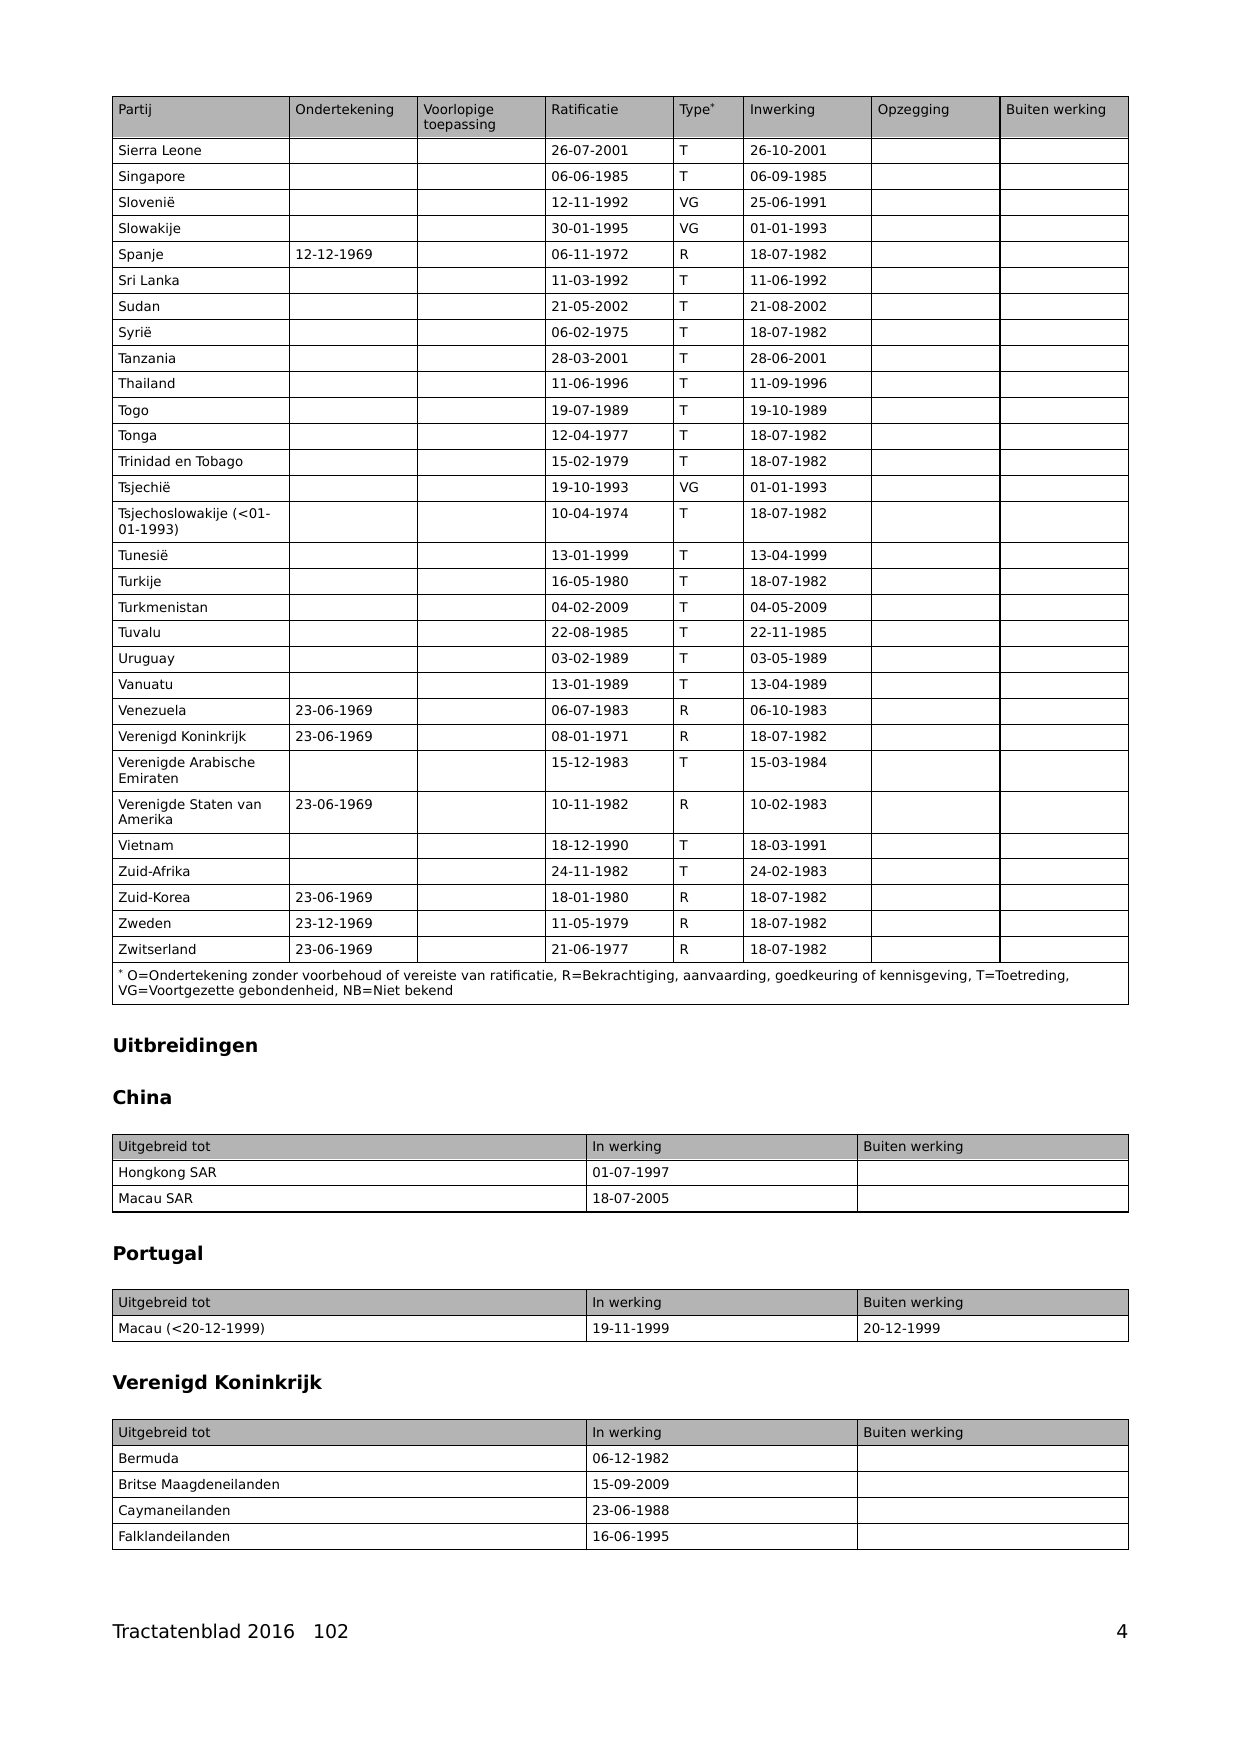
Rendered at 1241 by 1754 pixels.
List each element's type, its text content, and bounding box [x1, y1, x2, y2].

table_cell [872, 937, 999, 962]
table_cell 04-05-2009 [744, 595, 871, 620]
table_cell [418, 725, 545, 749]
table_cell [1001, 190, 1128, 215]
table_cell * O=Ondertekening zonder voorbehoud of vereiste van ratificatie, R=Bekrachtiging, aanvaarding, goedkeuring of kennisgeving, T=Toetreding, VG=Voortgezette gebondenheid, NB=Niet bekend [113, 963, 1128, 1003]
table_cell [290, 476, 417, 501]
subtitle Portugal [112, 1242, 1128, 1264]
table_cell 18-07-1982 [744, 885, 871, 910]
subtitle Uitbreidingen [112, 1034, 1128, 1057]
table_cell Tunesië [113, 543, 289, 568]
table_cell 22-08-1985 [546, 621, 673, 646]
table_cell [1001, 242, 1128, 267]
table_cell T [674, 543, 743, 568]
table_cell 18-07-1982 [744, 450, 871, 474]
table_cell Caymaneilanden [113, 1498, 586, 1523]
table_cell [418, 294, 545, 319]
table_cell 23-06-1969 [290, 725, 417, 749]
table_cell [418, 595, 545, 620]
table_cell Sri Lanka [113, 268, 289, 293]
table_cell [872, 859, 999, 884]
table_cell [1001, 673, 1128, 698]
table_cell 11-06-1992 [744, 268, 871, 293]
table_cell R [674, 885, 743, 910]
table_cell 30-01-1995 [546, 216, 673, 241]
table_cell Syrië [113, 320, 289, 345]
table_cell [872, 792, 999, 832]
table_cell [290, 450, 417, 474]
table_cell T [674, 647, 743, 672]
table_cell 13-01-1999 [546, 543, 673, 568]
table_cell Zwitserland [113, 937, 289, 962]
table_cell T [674, 139, 743, 163]
table_cell 03-05-1989 [744, 647, 871, 672]
table_cell [872, 647, 999, 672]
table_cell [1001, 834, 1128, 858]
table_header In werking [587, 1290, 857, 1315]
table_cell 15-02-1979 [546, 450, 673, 474]
table_cell [1001, 268, 1128, 293]
table_cell [872, 242, 999, 267]
subtitle China [112, 1087, 1128, 1108]
table_cell 25-06-1991 [744, 190, 871, 215]
table_cell [418, 937, 545, 962]
table_cell 13-04-1999 [744, 543, 871, 568]
table_cell 06-11-1972 [546, 242, 673, 267]
table_cell [872, 725, 999, 749]
table_cell [290, 569, 417, 594]
table_header Buiten werking [1001, 97, 1128, 137]
table_cell Macau SAR [113, 1186, 586, 1211]
table_header Ratificatie [546, 97, 673, 137]
table_cell 03-02-1989 [546, 647, 673, 672]
table_cell [872, 424, 999, 449]
table_cell 23-06-1969 [290, 792, 417, 832]
table_cell R [674, 911, 743, 936]
table_cell [418, 569, 545, 594]
table_cell 01-07-1997 [587, 1161, 857, 1185]
table_cell [418, 834, 545, 858]
table_cell [418, 372, 545, 397]
table_cell Tsjechië [113, 476, 289, 501]
table_cell Zweden [113, 911, 289, 936]
table_cell [290, 164, 417, 189]
table_cell [858, 1498, 1128, 1523]
table_header Opzegging [872, 97, 999, 137]
table_cell [872, 372, 999, 397]
table_cell [1001, 320, 1128, 345]
table_cell 23-06-1988 [587, 1498, 857, 1523]
table_cell 20-12-1999 [858, 1316, 1128, 1341]
table_cell 16-06-1995 [587, 1524, 857, 1549]
table_cell 18-07-1982 [744, 320, 871, 345]
table_cell Bermuda [113, 1446, 586, 1471]
table_cell [290, 398, 417, 423]
table_cell [872, 476, 999, 501]
table_cell T [674, 751, 743, 791]
table_cell 18-07-1982 [744, 911, 871, 936]
table_cell [418, 792, 545, 832]
table_cell [858, 1472, 1128, 1497]
table_cell Tsjechoslowakije (<01-01-1993) [113, 502, 289, 542]
table_cell 11-05-1979 [546, 911, 673, 936]
table_cell T [674, 621, 743, 646]
table_cell [1001, 346, 1128, 371]
table_cell [872, 569, 999, 594]
table_cell [1001, 725, 1128, 749]
table_cell Verenigd Koninkrijk [113, 725, 289, 749]
table_cell [290, 372, 417, 397]
table_cell [290, 320, 417, 345]
table_cell [418, 164, 545, 189]
table_cell [872, 595, 999, 620]
table_cell [1001, 621, 1128, 646]
table_cell 01-01-1993 [744, 216, 871, 241]
table_cell Togo [113, 398, 289, 423]
table_cell R [674, 792, 743, 832]
table_cell [872, 346, 999, 371]
table_cell [1001, 751, 1128, 791]
table_cell R [674, 242, 743, 267]
table_cell T [674, 569, 743, 594]
table_cell T [674, 834, 743, 858]
table_cell [418, 268, 545, 293]
table_cell [1001, 139, 1128, 163]
table_cell 18-07-1982 [744, 937, 871, 962]
table_cell Singapore [113, 164, 289, 189]
table_cell 19-07-1989 [546, 398, 673, 423]
table_cell [418, 859, 545, 884]
table_cell 15-03-1984 [744, 751, 871, 791]
table_cell [1001, 450, 1128, 474]
table_cell 23-06-1969 [290, 699, 417, 723]
table_cell [1001, 595, 1128, 620]
table_header Type* [674, 97, 743, 137]
table_cell [1001, 937, 1128, 962]
table_cell 15-12-1983 [546, 751, 673, 791]
table_cell [418, 673, 545, 698]
table_cell [872, 911, 999, 936]
table_cell [290, 673, 417, 698]
table_cell Tuvalu [113, 621, 289, 646]
table_cell [858, 1186, 1128, 1211]
table_cell [858, 1161, 1128, 1185]
table_cell [290, 595, 417, 620]
table_cell [1001, 372, 1128, 397]
table_cell VG [674, 216, 743, 241]
table_cell Trinidad en Tobago [113, 450, 289, 474]
table_cell [418, 190, 545, 215]
table_cell Thailand [113, 372, 289, 397]
table_cell [418, 242, 545, 267]
table_cell 18-07-1982 [744, 569, 871, 594]
table_cell [418, 543, 545, 568]
table_cell 18-12-1990 [546, 834, 673, 858]
table_cell [872, 164, 999, 189]
table_cell [1001, 885, 1128, 910]
table_cell 06-06-1985 [546, 164, 673, 189]
table_cell 11-09-1996 [744, 372, 871, 397]
table_cell 06-12-1982 [587, 1446, 857, 1471]
table_cell 18-07-2005 [587, 1186, 857, 1211]
table_cell [872, 543, 999, 568]
table_cell Tonga [113, 424, 289, 449]
table_cell 24-11-1982 [546, 859, 673, 884]
table_cell 01-01-1993 [744, 476, 871, 501]
table_cell Turkmenistan [113, 595, 289, 620]
table_cell Spanje [113, 242, 289, 267]
table_cell [1001, 216, 1128, 241]
table_cell T [674, 595, 743, 620]
table_cell Britse Maagdeneilanden [113, 1472, 586, 1497]
table_cell [418, 751, 545, 791]
table_cell [872, 751, 999, 791]
table_cell [1001, 476, 1128, 501]
table_cell [418, 139, 545, 163]
table_cell [1001, 164, 1128, 189]
table_cell 23-06-1969 [290, 937, 417, 962]
table_cell [872, 450, 999, 474]
table_cell 19-10-1989 [744, 398, 871, 423]
table_cell Vietnam [113, 834, 289, 858]
table_cell T [674, 859, 743, 884]
table_cell T [674, 164, 743, 189]
table_cell [290, 543, 417, 568]
table_cell 18-07-1982 [744, 725, 871, 749]
table_cell [1001, 792, 1128, 832]
table_cell 11-06-1996 [546, 372, 673, 397]
table_cell 26-07-2001 [546, 139, 673, 163]
table_cell [1001, 398, 1128, 423]
table_cell [290, 647, 417, 672]
table_header Ondertekening [290, 97, 417, 137]
table_cell Falklandeilanden [113, 1524, 586, 1549]
table_cell [418, 398, 545, 423]
table_cell T [674, 346, 743, 371]
table_cell 06-07-1983 [546, 699, 673, 723]
table_cell 06-10-1983 [744, 699, 871, 723]
table_cell Slowakije [113, 216, 289, 241]
table_cell 23-12-1969 [290, 911, 417, 936]
table_cell [1001, 569, 1128, 594]
table_cell 12-11-1992 [546, 190, 673, 215]
table_cell [1001, 647, 1128, 672]
table_cell [290, 424, 417, 449]
table_cell 18-03-1991 [744, 834, 871, 858]
table_cell 13-04-1989 [744, 673, 871, 698]
table_cell 06-09-1985 [744, 164, 871, 189]
table_header Uitgebreid tot [113, 1290, 586, 1315]
table_cell 04-02-2009 [546, 595, 673, 620]
table_cell 18-07-1982 [744, 242, 871, 267]
table_cell Zuid-Afrika [113, 859, 289, 884]
table_cell Turkije [113, 569, 289, 594]
table_cell [290, 190, 417, 215]
table_cell 21-08-2002 [744, 294, 871, 319]
table_cell [418, 699, 545, 723]
table_cell [290, 216, 417, 241]
table_cell [290, 751, 417, 791]
table_cell T [674, 424, 743, 449]
table_cell [418, 424, 545, 449]
table_cell [872, 294, 999, 319]
table_cell [872, 834, 999, 858]
table_cell 22-11-1985 [744, 621, 871, 646]
table_cell [1001, 543, 1128, 568]
table_cell [290, 859, 417, 884]
table_cell Slovenië [113, 190, 289, 215]
table_cell 10-04-1974 [546, 502, 673, 542]
table_cell [872, 320, 999, 345]
table_cell [290, 502, 417, 542]
table_cell [418, 476, 545, 501]
table_cell 06-02-1975 [546, 320, 673, 345]
table_cell R [674, 725, 743, 749]
table_cell 12-12-1969 [290, 242, 417, 267]
table_cell 23-06-1969 [290, 885, 417, 910]
table_cell 26-10-2001 [744, 139, 871, 163]
table_cell [1001, 424, 1128, 449]
table_cell [418, 346, 545, 371]
table_cell [418, 320, 545, 345]
table_cell [1001, 502, 1128, 542]
table_cell T [674, 673, 743, 698]
table_cell T [674, 450, 743, 474]
table_header Buiten werking [858, 1420, 1128, 1445]
table_header Voorlopige toepassing [418, 97, 545, 137]
table_cell [1001, 859, 1128, 884]
table_cell T [674, 294, 743, 319]
table_cell [1001, 911, 1128, 936]
table_cell [872, 502, 999, 542]
table_cell [872, 699, 999, 723]
table_header Inwerking [744, 97, 871, 137]
table_cell [872, 621, 999, 646]
table_cell 18-01-1980 [546, 885, 673, 910]
table_cell [1001, 699, 1128, 723]
table_cell Sudan [113, 294, 289, 319]
table_cell Uruguay [113, 647, 289, 672]
table_cell [418, 216, 545, 241]
table_cell [858, 1524, 1128, 1549]
table_cell [418, 647, 545, 672]
table_cell [290, 139, 417, 163]
table_cell 15-09-2009 [587, 1472, 857, 1497]
table_cell [418, 621, 545, 646]
table_cell 21-05-2002 [546, 294, 673, 319]
table_cell R [674, 699, 743, 723]
table_cell 18-07-1982 [744, 502, 871, 542]
table_cell 11-03-1992 [546, 268, 673, 293]
table_cell [418, 502, 545, 542]
table_cell [858, 1446, 1128, 1471]
table_header In werking [587, 1135, 857, 1159]
table_cell [418, 450, 545, 474]
table_cell [290, 346, 417, 371]
table_cell [290, 621, 417, 646]
table_cell [418, 911, 545, 936]
table_cell VG [674, 476, 743, 501]
table_cell 08-01-1971 [546, 725, 673, 749]
table_cell 21-06-1977 [546, 937, 673, 962]
table_cell [872, 268, 999, 293]
table_header Uitgebreid tot [113, 1420, 586, 1445]
table_cell VG [674, 190, 743, 215]
table_cell 10-11-1982 [546, 792, 673, 832]
table_cell 28-03-2001 [546, 346, 673, 371]
table_cell T [674, 372, 743, 397]
table_cell Verenigde Staten van Amerika [113, 792, 289, 832]
table_cell Hongkong SAR [113, 1161, 586, 1185]
table_cell [418, 885, 545, 910]
table_cell [872, 190, 999, 215]
table_header In werking [587, 1420, 857, 1445]
table_cell [1001, 294, 1128, 319]
table_cell T [674, 398, 743, 423]
table_cell 19-10-1993 [546, 476, 673, 501]
table_cell 13-01-1989 [546, 673, 673, 698]
table_cell T [674, 502, 743, 542]
table_header Buiten werking [858, 1135, 1128, 1159]
table_cell Tanzania [113, 346, 289, 371]
subtitle Verenigd Koninkrijk [112, 1372, 1128, 1394]
table_cell [872, 216, 999, 241]
table_cell Zuid-Korea [113, 885, 289, 910]
table_cell Verenigde Arabische Emiraten [113, 751, 289, 791]
table_cell 19-11-1999 [587, 1316, 857, 1341]
table_cell T [674, 320, 743, 345]
table_cell [290, 294, 417, 319]
table_cell [872, 398, 999, 423]
table_cell [872, 885, 999, 910]
table_cell [290, 834, 417, 858]
table_cell [872, 139, 999, 163]
table_cell 28-06-2001 [744, 346, 871, 371]
table_cell [290, 268, 417, 293]
table_cell Venezuela [113, 699, 289, 723]
table_cell Sierra Leone [113, 139, 289, 163]
table_cell R [674, 937, 743, 962]
table_cell 16-05-1980 [546, 569, 673, 594]
table_header Uitgebreid tot [113, 1135, 586, 1159]
table_header Partij [113, 97, 289, 137]
table_header Buiten werking [858, 1290, 1128, 1315]
table_cell 18-07-1982 [744, 424, 871, 449]
table_cell 12-04-1977 [546, 424, 673, 449]
table_cell T [674, 268, 743, 293]
table_cell Vanuatu [113, 673, 289, 698]
table_cell 10-02-1983 [744, 792, 871, 832]
table_cell Macau (<20-12-1999) [113, 1316, 586, 1341]
table_cell 24-02-1983 [744, 859, 871, 884]
table_cell [872, 673, 999, 698]
